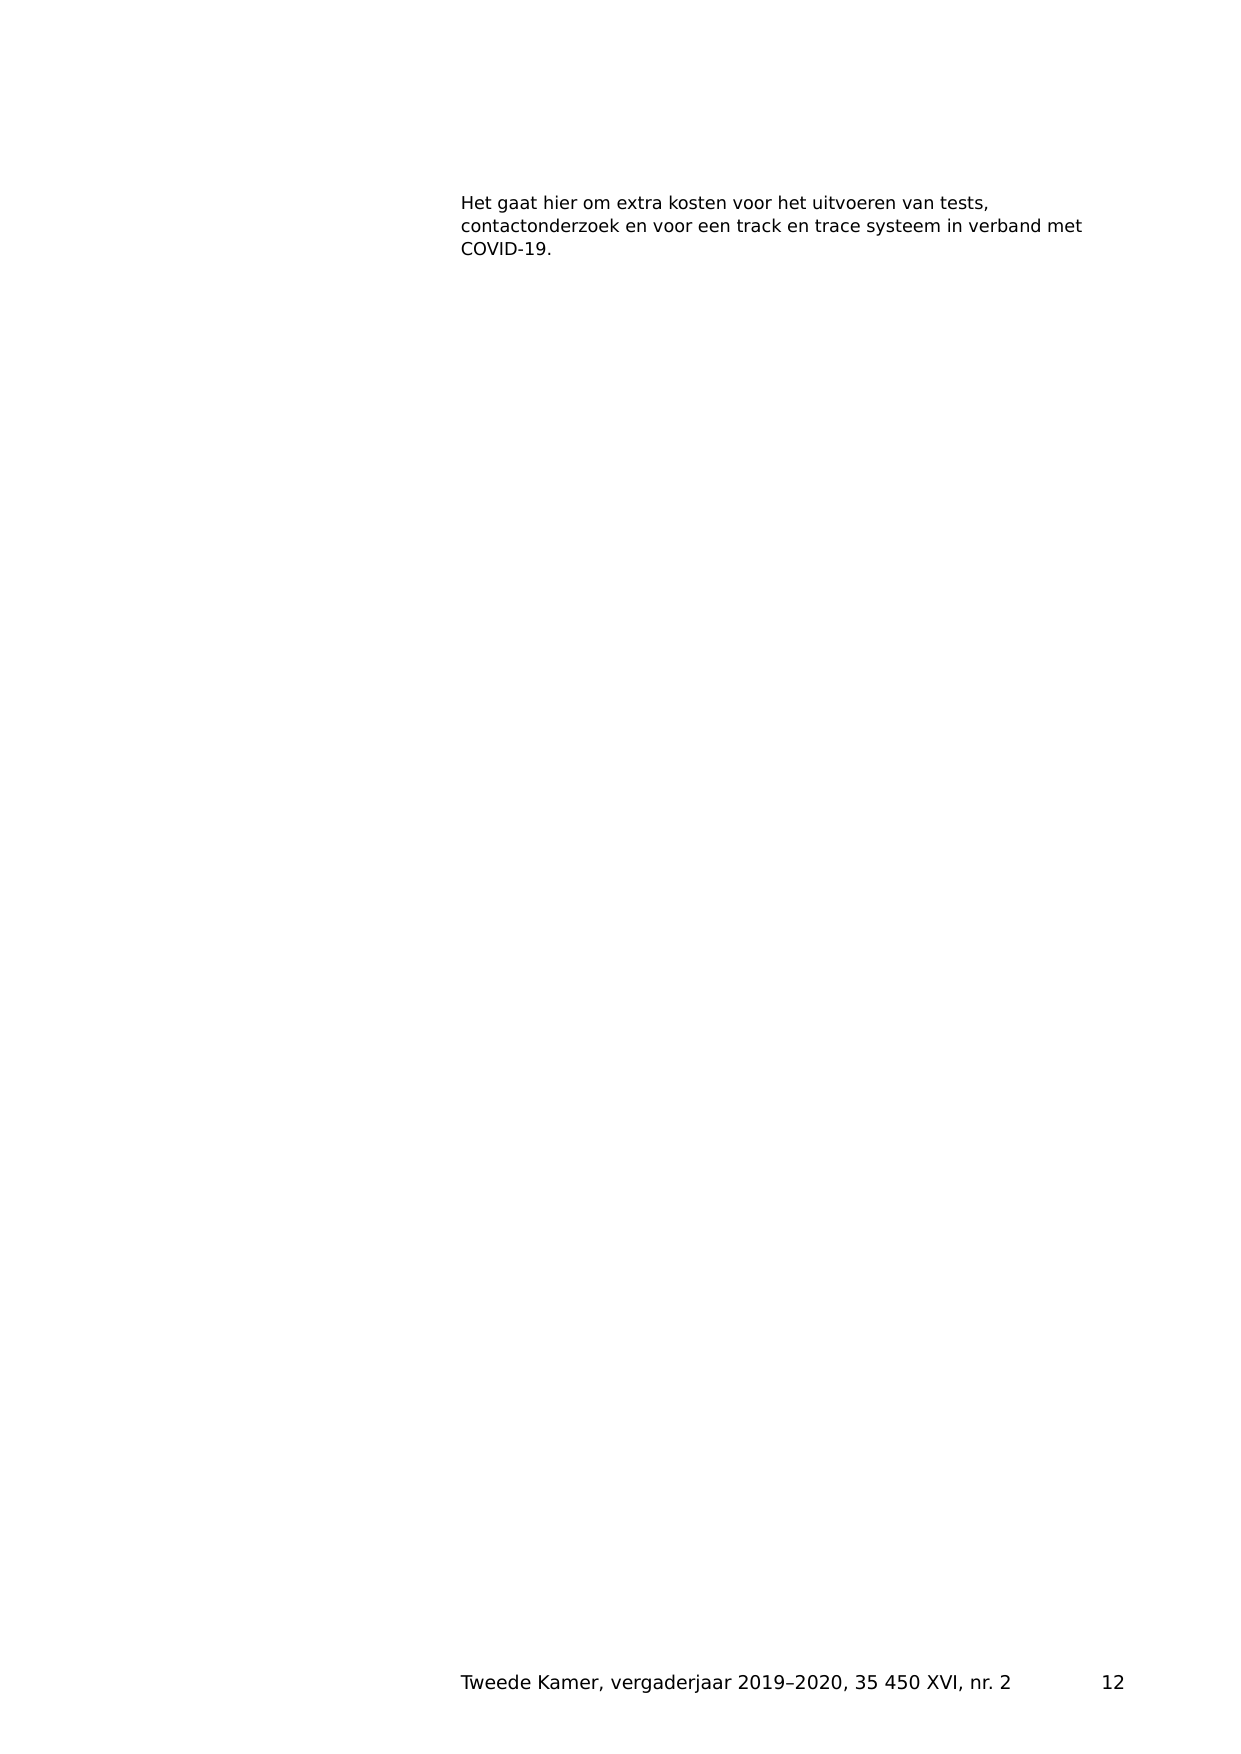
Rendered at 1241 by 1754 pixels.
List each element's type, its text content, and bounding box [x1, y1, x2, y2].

text Het gaat hier om extra kosten voor het uitvoeren van tests, contactonderzoek en voor een track en trace systeem in verband met COVID-19. [461, 191, 1125, 259]
